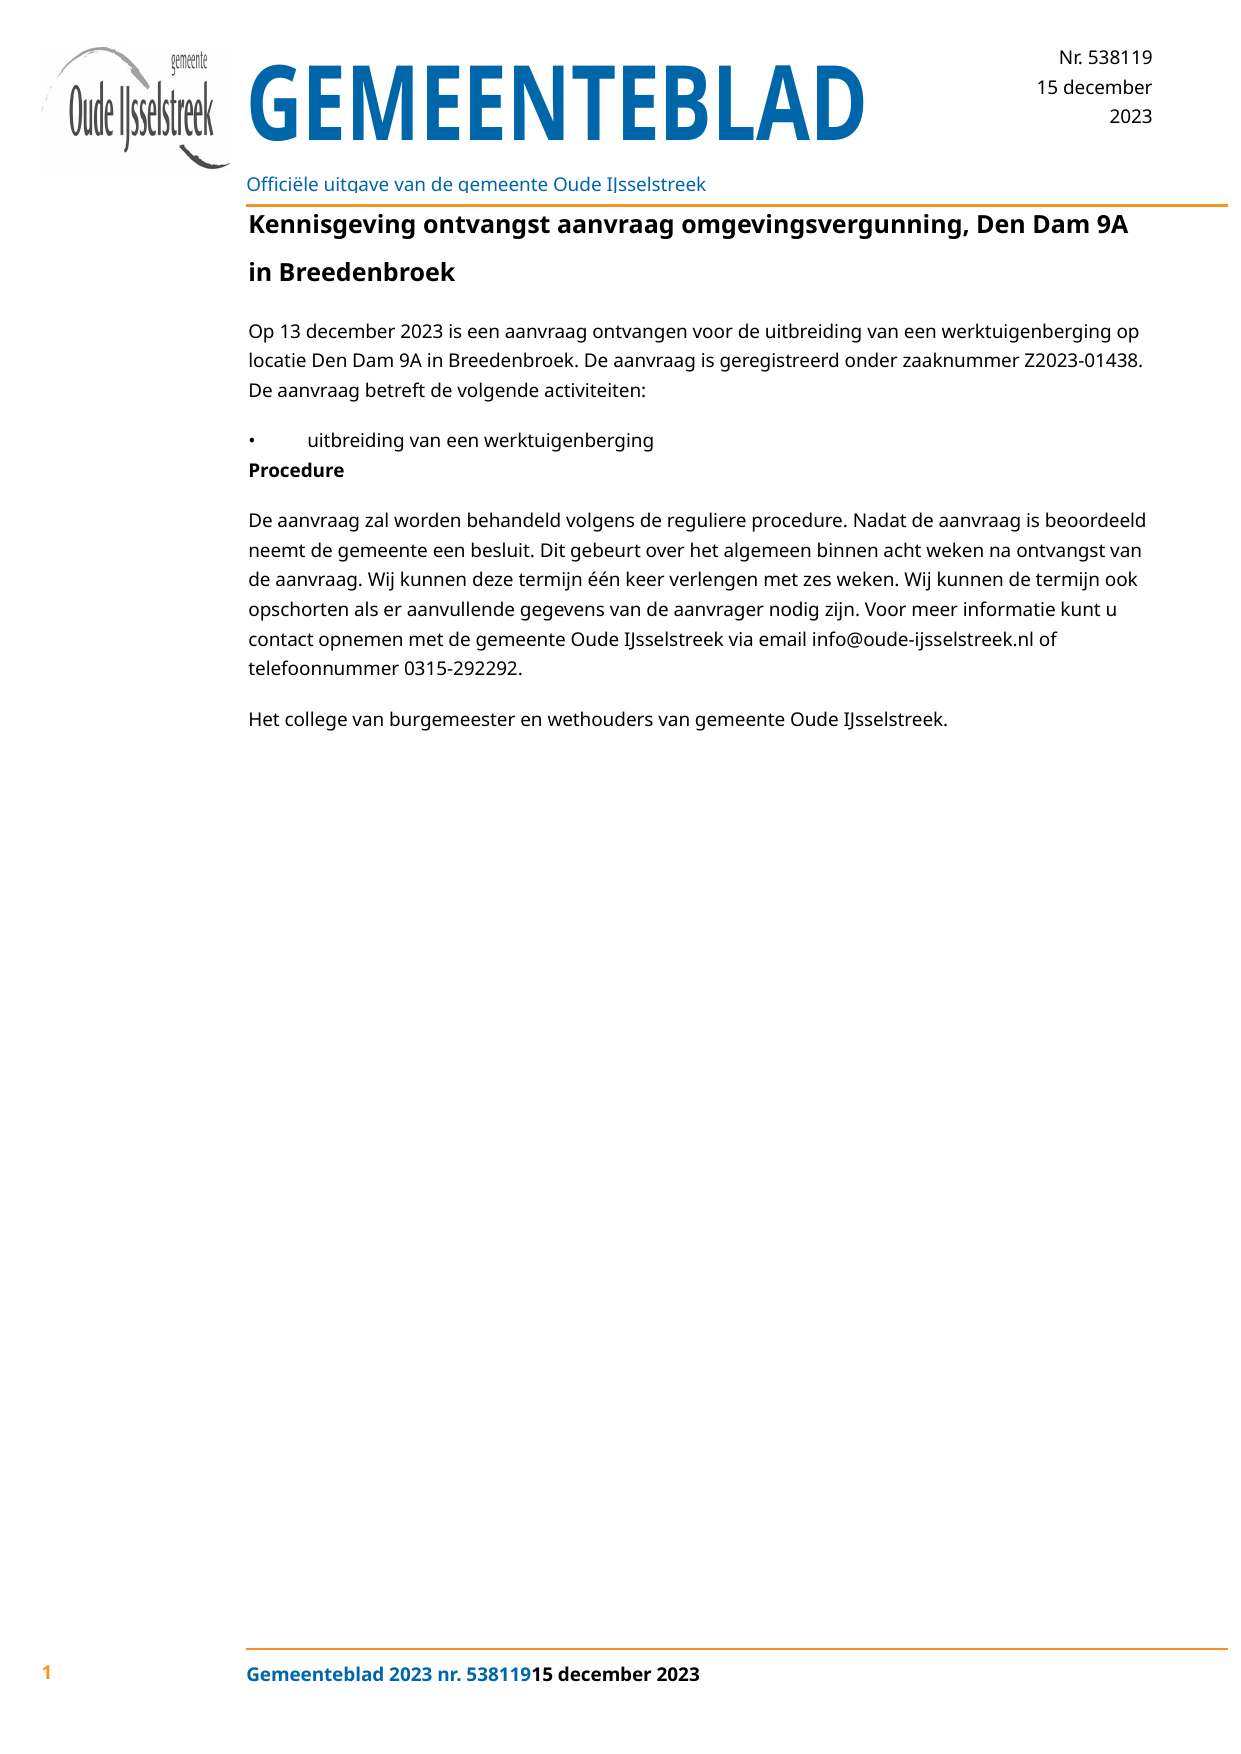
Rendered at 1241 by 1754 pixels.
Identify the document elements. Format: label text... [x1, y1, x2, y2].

text Procedure [248, 457, 1152, 483]
text Het college van burgemeester en wethouders van gemeente Oude IJsselstreek. [248, 706, 1152, 732]
list uitbreiding van een werktuigenberging [248, 427, 1152, 453]
text De aanvraag zal worden behandeld volgens de reguliere procedure. Nadat de aanvraag is beoordeeld neemt de gemeente een besluit. Dit gebeurt over het algemeen binnen acht weken na ontvangst van de aanvraag. Wij kunnen deze termijn één keer verlengen met zes weken. Wij kunnen de termijn ook opschorten als er aanvullende gegevens van de aanvrager nodig zijn. Voor meer informatie kunt u contact opnemen met de gemeente Oude IJsselstreek via email info@oude-ijsselstreek.nl of telefoonnummer 0315-292292. [248, 507, 1152, 681]
text Op 13 december 2023 is een aanvraag ontvangen voor de uitbreiding van een werktuigenberging op locatie Den Dam 9A in Breedenbroek. De aanvraag is geregistreerd onder zaaknummer Z2023-01438. De aanvraag betreft de volgende activiteiten: [248, 318, 1152, 403]
picture [41, 47, 231, 172]
text Kennisgeving ontvangst aanvraag omgevingsvergunning, Den Dam 9A in Breedenbroek [248, 207, 1152, 288]
